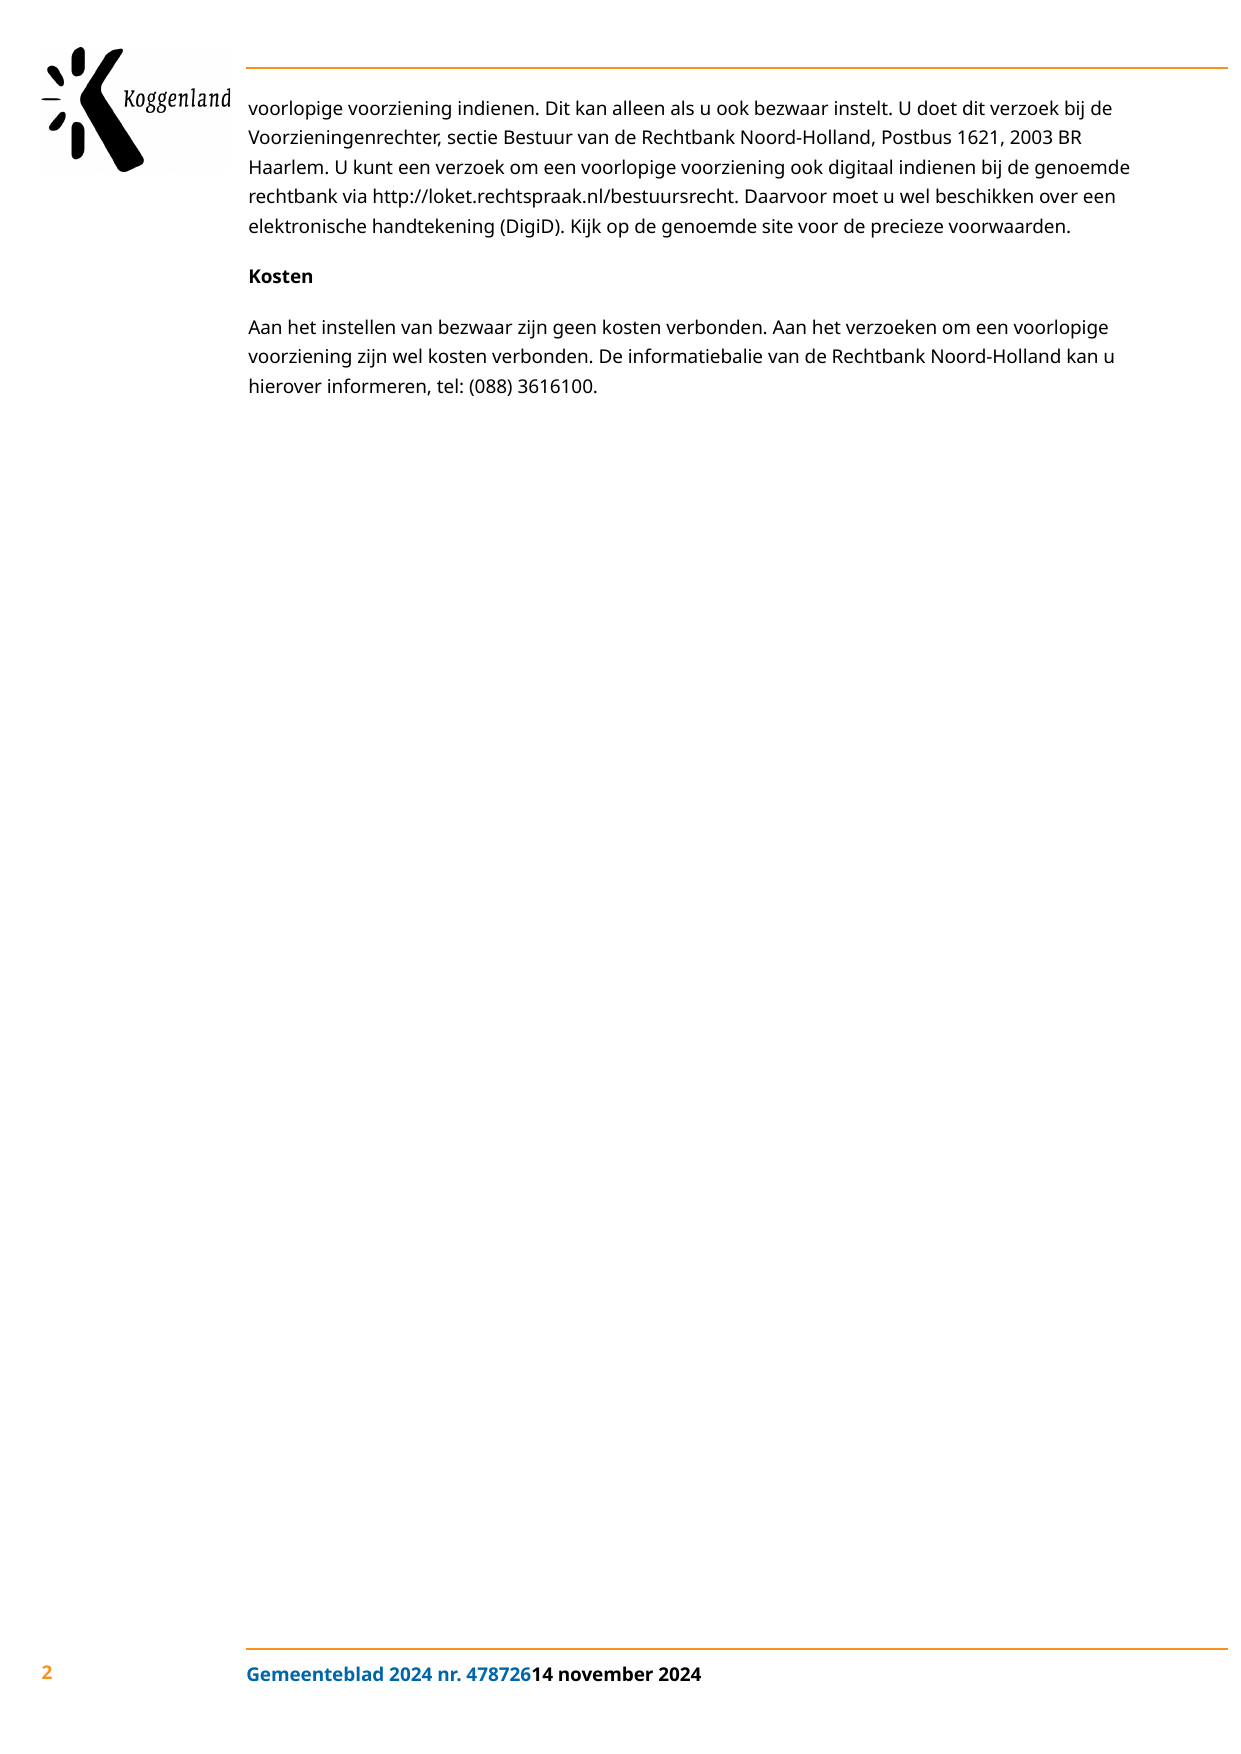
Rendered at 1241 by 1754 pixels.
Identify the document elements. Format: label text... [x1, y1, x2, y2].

text Aan het instellen van bezwaar zijn geen kosten verbonden. Aan het verzoeken om een voorlopige voorziening zijn wel kosten verbonden. De informatiebalie van de Rechtbank Noord-Holland kan u hierover informeren, tel: (088) 3616100. [248, 314, 1152, 399]
text voorlopige voorziening indienen. Dit kan alleen als u ook bezwaar instelt. U doet dit verzoek bij de Voorzieningenrechter, sectie Bestuur van de Rechtbank Noord-Holland, Postbus 1621, 2003 BR Haarlem. U kunt een verzoek om een voorlopige voorziening ook digitaal indienen bij de genoemde rechtbank via http://loket.rechtspraak.nl/bestuursrecht. Daarvoor moet u wel beschikken over een elektronische handtekening (DigiD). Kijk op de genoemde site voor de precieze voorwaarden. [248, 95, 1152, 239]
text Kosten [248, 263, 1152, 289]
picture [41, 47, 231, 172]
